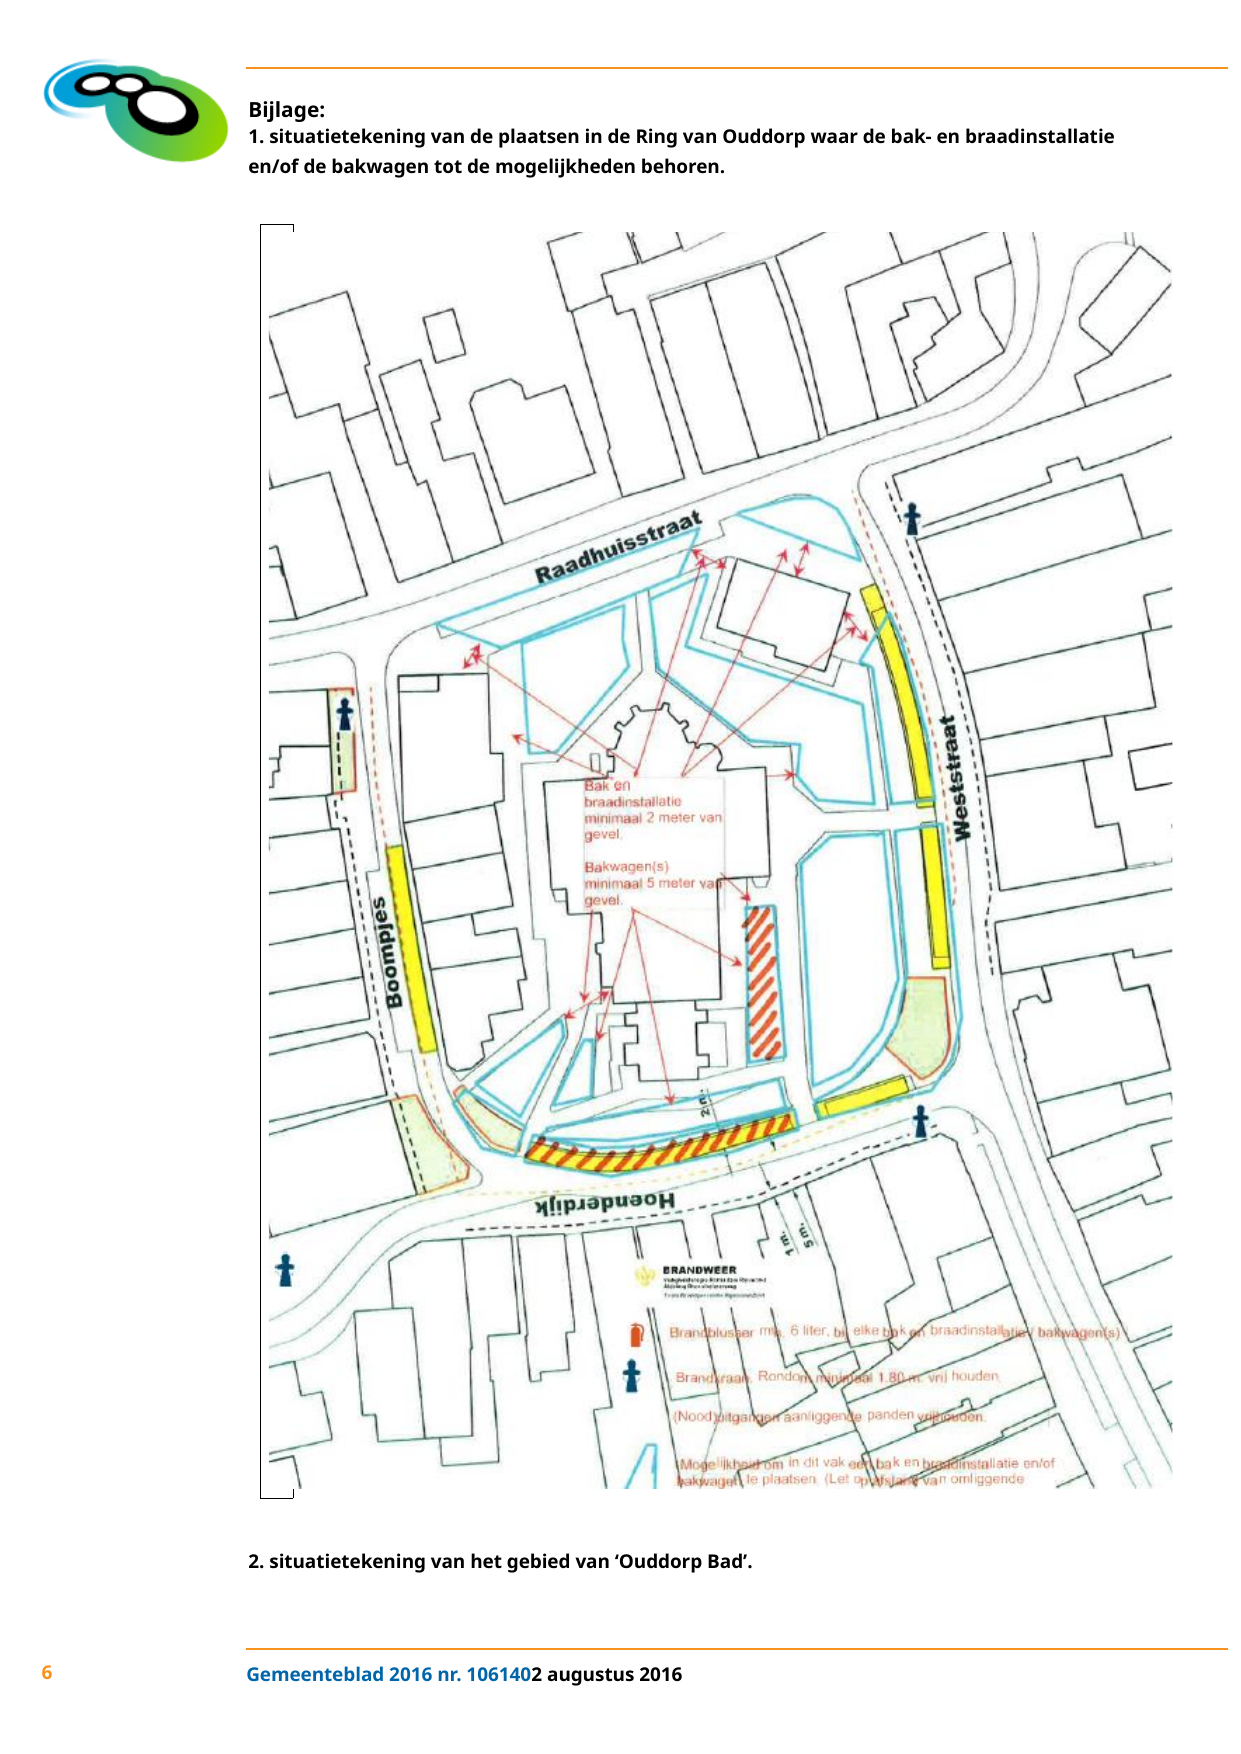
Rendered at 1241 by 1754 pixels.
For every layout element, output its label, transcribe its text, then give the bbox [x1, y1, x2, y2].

text 2. situatietekening van het gebied van ‘Ouddorp Bad’. [248, 1549, 1152, 1574]
picture [268, 232, 1173, 1489]
text Bijlage: [248, 95, 1152, 123]
picture [41, 47, 231, 172]
text 1. situatietekening van de plaatsen in de Ring van Ouddorp waar de bak- en braadinstallatie en/of de bakwagen tot de mogelijkheden behoren. [248, 123, 1152, 179]
